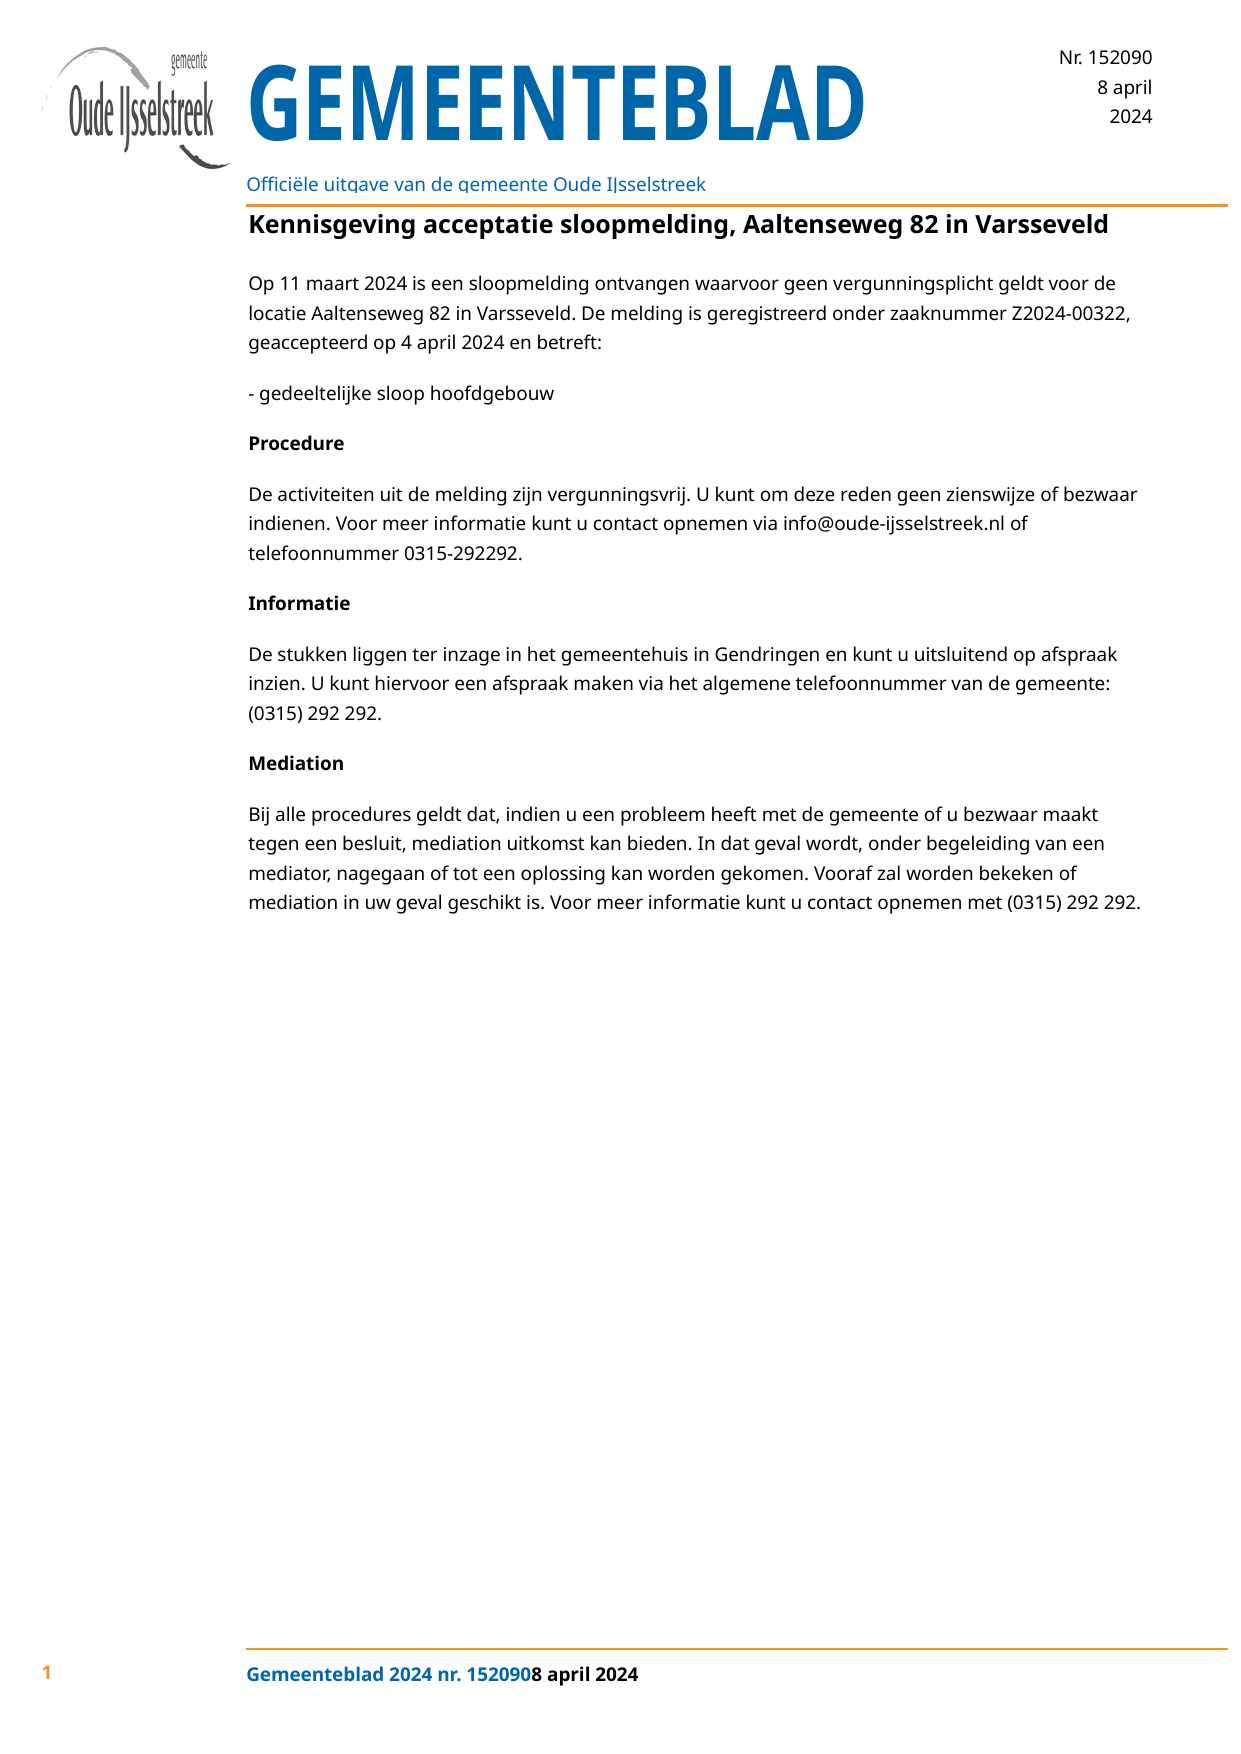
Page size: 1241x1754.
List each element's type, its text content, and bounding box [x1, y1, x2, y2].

picture [41, 47, 231, 172]
text Informatie [248, 590, 1152, 616]
text Mediation [248, 750, 1152, 776]
text Op 11 maart 2024 is een sloopmelding ontvangen waarvoor geen vergunningsplicht geldt voor de locatie Aaltenseweg 82 in Varsseveld. De melding is geregistreerd onder zaaknummer Z2024-00322, geaccepteerd op 4 april 2024 en betreft: [248, 270, 1152, 355]
text De activiteiten uit de melding zijn vergunningsvrij. U kunt om deze reden geen zienswijze of bezwaar indienen. Voor meer informatie kunt u contact opnemen via info@oude-ijsselstreek.nl of telefoonnummer 0315-292292. [248, 481, 1152, 566]
text De stukken liggen ter inzage in het gemeentehuis in Gendringen en kunt u uitsluitend op afspraak inzien. U kunt hiervoor een afspraak maken via het algemene telefoonnummer van de gemeente: (0315) 292 292. [248, 641, 1152, 726]
text - gedeeltelijke sloop hoofdgebouw [248, 380, 1152, 406]
text Bij alle procedures geldt dat, indien u een probleem heeft met de gemeente of u bezwaar maakt tegen een besluit, mediation uitkomst kan bieden. In dat geval wordt, onder begeleiding van een mediator, nagegaan of tot een oplossing kan worden gekomen. Vooraf zal worden bekeken of mediation in uw geval geschikt is. Voor meer informatie kunt u contact opnemen met (0315) 292 292. [248, 801, 1152, 915]
text Procedure [248, 430, 1152, 456]
text Kennisgeving acceptatie sloopmelding, Aaltenseweg 82 in Varsseveld [248, 207, 1152, 241]
